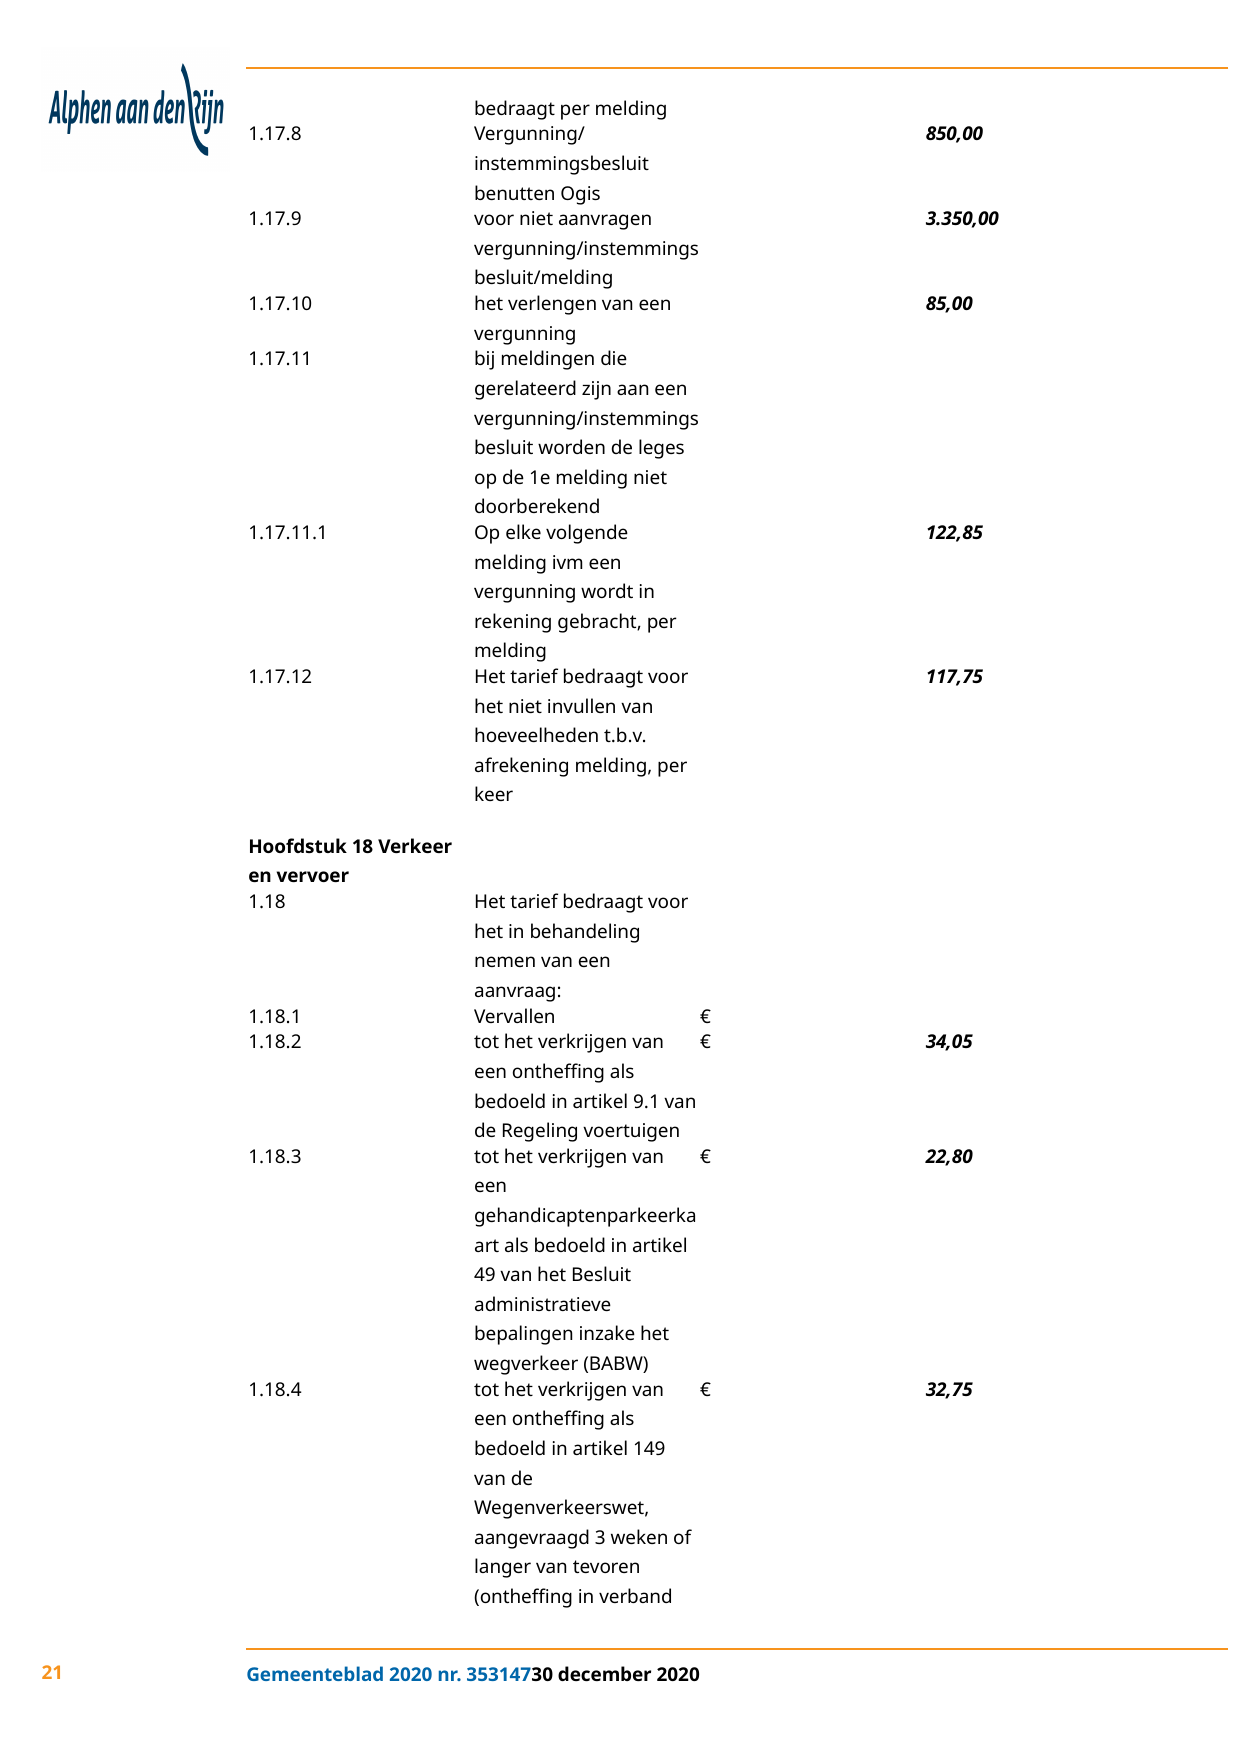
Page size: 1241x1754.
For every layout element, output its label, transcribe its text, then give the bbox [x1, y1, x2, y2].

table_cell Het tarief bedraagt voor het niet invullen van hoeveelheden t.b.v. afrekening melding, per keer [474, 663, 700, 807]
table_cell 850,00 [926, 121, 1152, 205]
table_cell [700, 121, 926, 205]
table_cell 1.17.11 [248, 346, 474, 519]
table_cell [926, 346, 1152, 519]
table_cell 1.18.3 [248, 1143, 474, 1376]
table_cell [474, 833, 700, 888]
table_cell [700, 519, 926, 663]
table_cell 32,75 [926, 1376, 1152, 1609]
table_cell 1.17.10 [248, 290, 474, 346]
table_cell [248, 808, 474, 833]
table_cell 1.18.4 [248, 1376, 474, 1609]
table_cell [926, 1003, 1152, 1029]
table_cell 3.350,00 [926, 205, 1152, 290]
table_cell 85,00 [926, 290, 1152, 346]
table_cell Vergunning/instemmingsbesluit benutten Ogis [474, 121, 700, 205]
table_cell voor niet aanvragen vergunning/instemmingsbesluit/melding [474, 205, 700, 290]
table_cell [700, 663, 926, 807]
table_cell [700, 290, 926, 346]
table_cell tot het verkrijgen van een ontheffing als bedoeld in artikel 9.1 van de Regeling voertuigen [474, 1029, 700, 1143]
table_cell tot het verkrijgen van een ontheffing als bedoeld in artikel 149 van de Wegenverkeerswet, aangevraagd 3 weken of langer van tevoren (ontheffing in verband [474, 1376, 700, 1609]
table_cell € [700, 1376, 926, 1609]
table_cell het verlengen van een vergunning [474, 290, 700, 346]
table_cell [700, 889, 926, 1003]
table_cell 117,75 [926, 663, 1152, 807]
table_cell [926, 833, 1152, 888]
table_cell 1.17.11.1 [248, 519, 474, 663]
table_cell [700, 346, 926, 519]
table_cell [700, 808, 926, 833]
table_cell 22,80 [926, 1143, 1152, 1376]
table_cell [926, 808, 1152, 833]
table_cell Het tarief bedraagt voor het in behandeling nemen van een aanvraag: [474, 889, 700, 1003]
table_cell 1.17.12 [248, 663, 474, 807]
table_cell bedraagt per melding [474, 95, 700, 121]
table_cell 122,85 [926, 519, 1152, 663]
table_cell [926, 889, 1152, 1003]
table_cell € [700, 1029, 926, 1143]
picture [41, 47, 231, 172]
table_cell [248, 95, 474, 121]
table_cell [700, 95, 926, 121]
table_cell 1.17.8 [248, 121, 474, 205]
table_cell € [700, 1003, 926, 1029]
table_cell Vervallen [474, 1003, 700, 1029]
table_cell tot het verkrijgen van een gehandicaptenparkeerkaart als bedoeld in artikel 49 van het Besluit administratieve bepalingen inzake het wegverkeer (BABW) [474, 1143, 700, 1376]
table_cell [474, 808, 700, 833]
table_cell Hoofdstuk 18 Verkeer en vervoer [248, 833, 474, 888]
table_cell [700, 205, 926, 290]
table_cell 34,05 [926, 1029, 1152, 1143]
table_cell 1.18 [248, 889, 474, 1003]
table_cell bij meldingen die gerelateerd zijn aan een vergunning/instemmingsbesluit worden de leges op de 1e melding niet doorberekend [474, 346, 700, 519]
table_cell 1.17.9 [248, 205, 474, 290]
table_cell Op elke volgende melding ivm een vergunning wordt in rekening gebracht, per melding [474, 519, 700, 663]
table_cell € [700, 1143, 926, 1376]
table_cell 1.18.1 [248, 1003, 474, 1029]
table_cell [926, 95, 1152, 121]
table_cell 1.18.2 [248, 1029, 474, 1143]
table_cell [700, 833, 926, 888]
